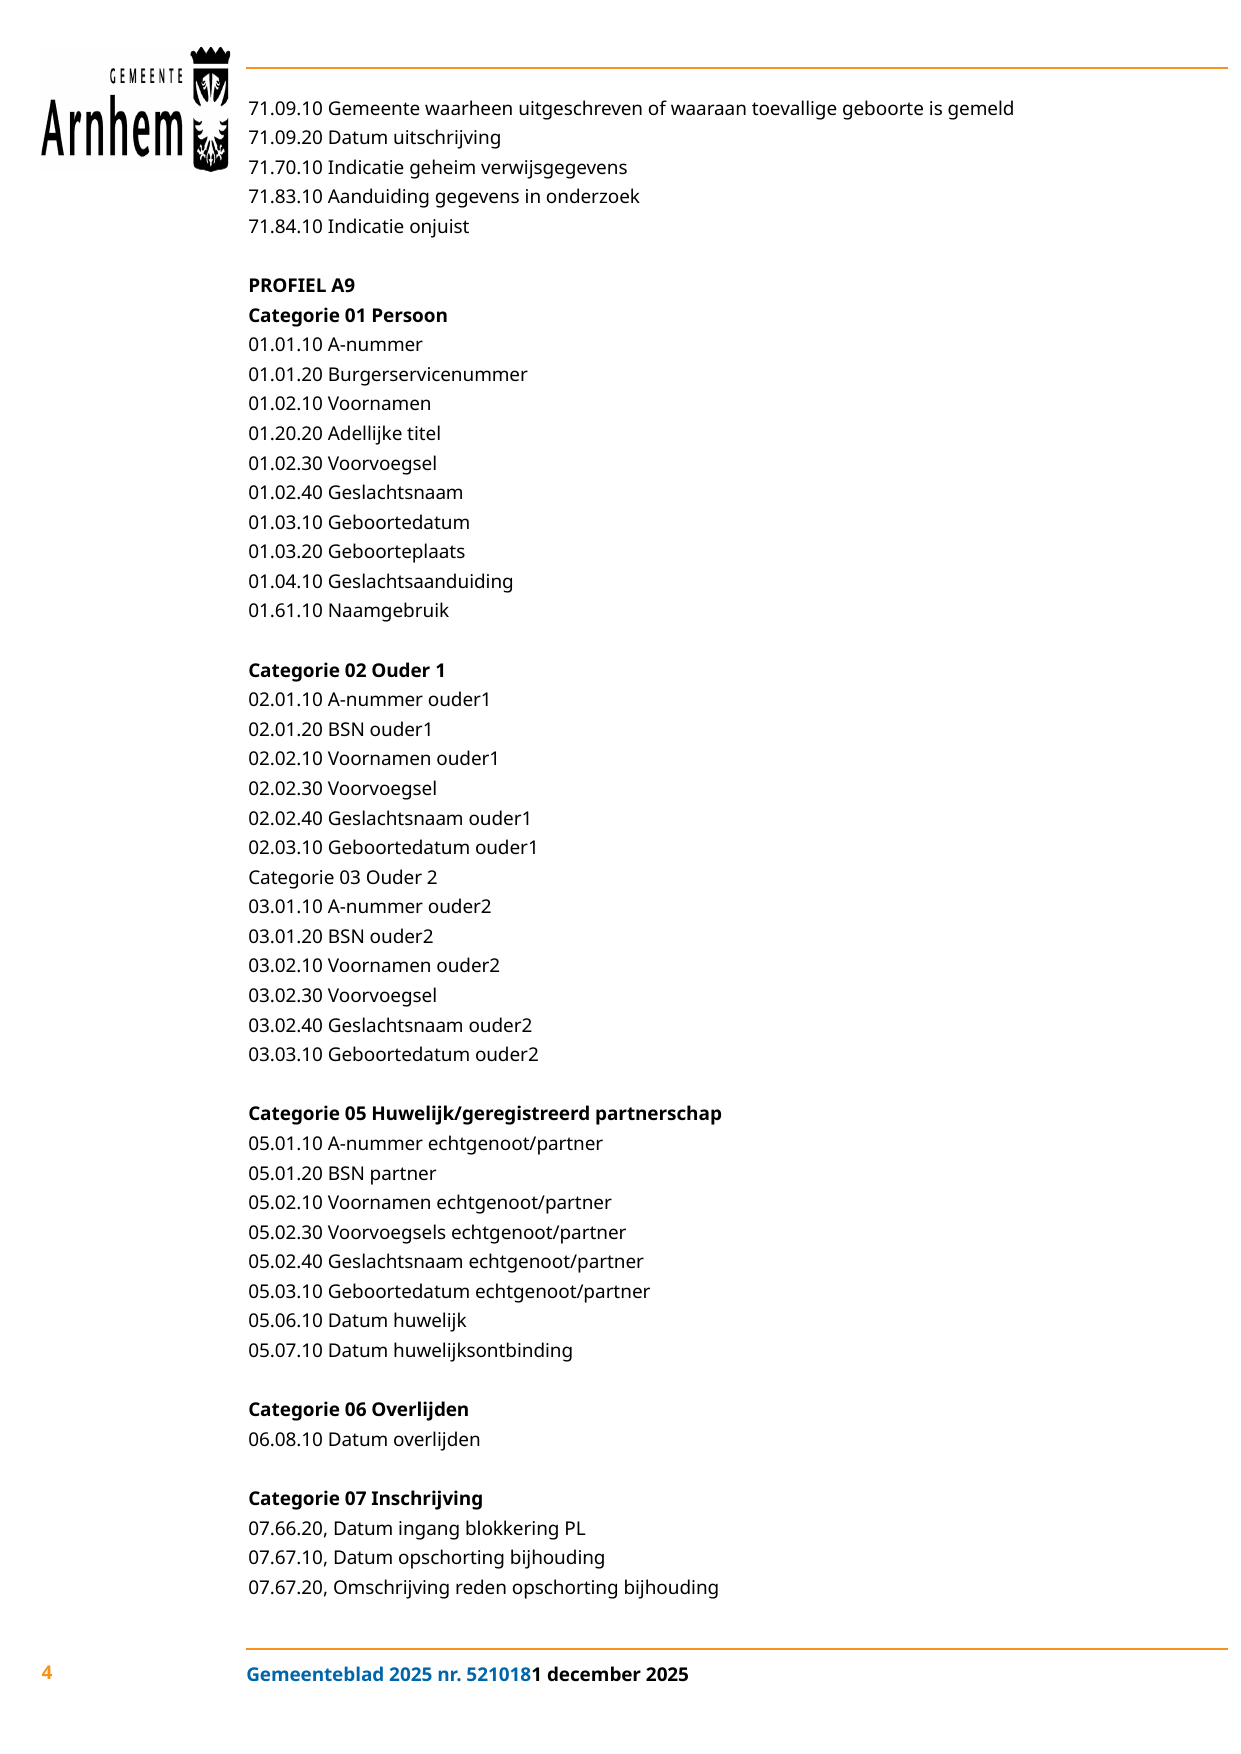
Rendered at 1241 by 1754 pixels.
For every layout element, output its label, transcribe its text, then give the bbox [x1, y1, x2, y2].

text 02.02.30 Voorvoegsel [248, 775, 1152, 801]
text Categorie 02 Ouder 1 [248, 657, 1152, 683]
text 05.06.10 Datum huwelijk [248, 1308, 1152, 1333]
text 01.02.40 Geslachtsnaam [248, 479, 1152, 505]
text 05.01.20 BSN partner [248, 1160, 1152, 1186]
text 06.08.10 Datum overlijden [248, 1426, 1152, 1452]
text 01.02.10 Voornamen [248, 391, 1152, 416]
text 01.03.10 Geboortedatum [248, 509, 1152, 535]
text 01.02.30 Voorvoegsel [248, 450, 1152, 476]
text 03.02.40 Geslachtsnaam ouder2 [248, 1012, 1152, 1038]
text Categorie 07 Inschrijving [248, 1485, 1152, 1511]
text 71.83.10 Aanduiding gegevens in onderzoek [248, 183, 1152, 209]
text 71.70.10 Indicatie geheim verwijsgegevens [248, 154, 1152, 180]
text 07.67.10, Datum opschorting bijhouding [248, 1544, 1152, 1570]
text 05.03.10 Geboortedatum echtgenoot/partner [248, 1278, 1152, 1304]
text 01.01.10 A-nummer [248, 331, 1152, 357]
picture [41, 47, 231, 172]
text 02.02.40 Geslachtsnaam ouder1 [248, 805, 1152, 831]
text 03.03.10 Geboortedatum ouder2 [248, 1041, 1152, 1067]
text 01.04.10 Geslachtsaanduiding [248, 568, 1152, 594]
text Categorie 01 Persoon [248, 302, 1152, 328]
text 07.67.20, Omschrijving reden opschorting bijhouding [248, 1574, 1152, 1600]
text 71.09.20 Datum uitschrijving [248, 124, 1152, 150]
text 07.66.20, Datum ingang blokkering PL [248, 1515, 1152, 1541]
text 71.84.10 Indicatie onjuist [248, 213, 1152, 239]
text 02.03.10 Geboortedatum ouder1 [248, 834, 1152, 860]
text 05.01.10 A-nummer echtgenoot/partner [248, 1130, 1152, 1156]
text 02.02.10 Voornamen ouder1 [248, 746, 1152, 771]
text Categorie 06 Overlijden [248, 1396, 1152, 1422]
text 05.02.30 Voorvoegsels echtgenoot/partner [248, 1219, 1152, 1245]
text 01.20.20 Adellijke titel [248, 420, 1152, 446]
text 05.07.10 Datum huwelijksontbinding [248, 1337, 1152, 1363]
text 05.02.10 Voornamen echtgenoot/partner [248, 1189, 1152, 1215]
text 03.01.20 BSN ouder2 [248, 923, 1152, 949]
text 03.02.30 Voorvoegsel [248, 982, 1152, 1008]
text 05.02.40 Geslachtsnaam echtgenoot/partner [248, 1248, 1152, 1274]
text Categorie 03 Ouder 2 [248, 864, 1152, 890]
text 02.01.10 A-nummer ouder1 [248, 686, 1152, 712]
text 02.01.20 BSN ouder1 [248, 716, 1152, 742]
text 03.01.10 A-nummer ouder2 [248, 893, 1152, 919]
text 03.02.10 Voornamen ouder2 [248, 953, 1152, 978]
text 01.03.20 Geboorteplaats [248, 538, 1152, 564]
text 71.09.10 Gemeente waarheen uitgeschreven of waaraan toevallige geboorte is gemeld [248, 95, 1152, 121]
text 01.61.10 Naamgebruik [248, 598, 1152, 623]
text PROFIEL A9 [248, 272, 1152, 298]
text Categorie 05 Huwelijk/geregistreerd partnerschap [248, 1101, 1152, 1126]
text 01.01.20 Burgerservicenummer [248, 361, 1152, 387]
